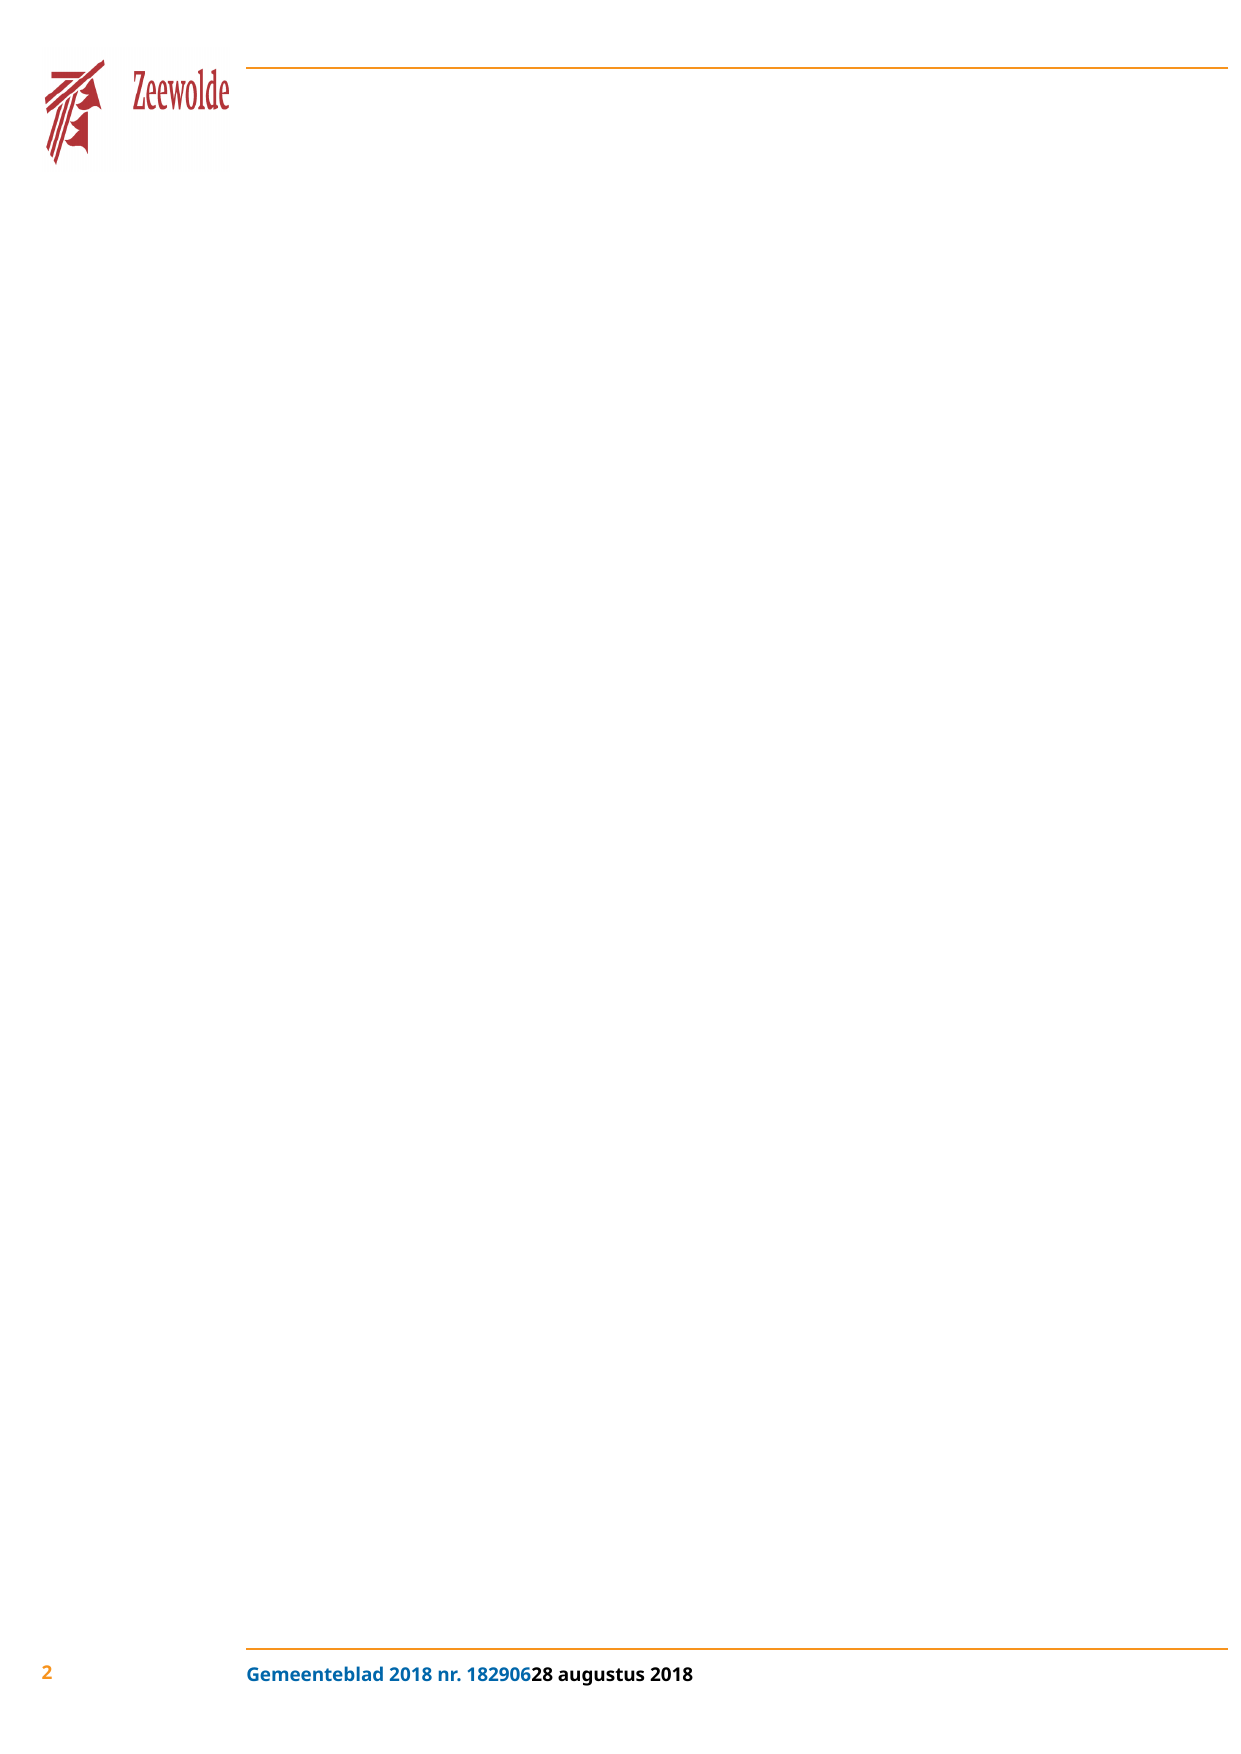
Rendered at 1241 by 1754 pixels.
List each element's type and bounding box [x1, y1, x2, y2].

picture [41, 47, 231, 172]
